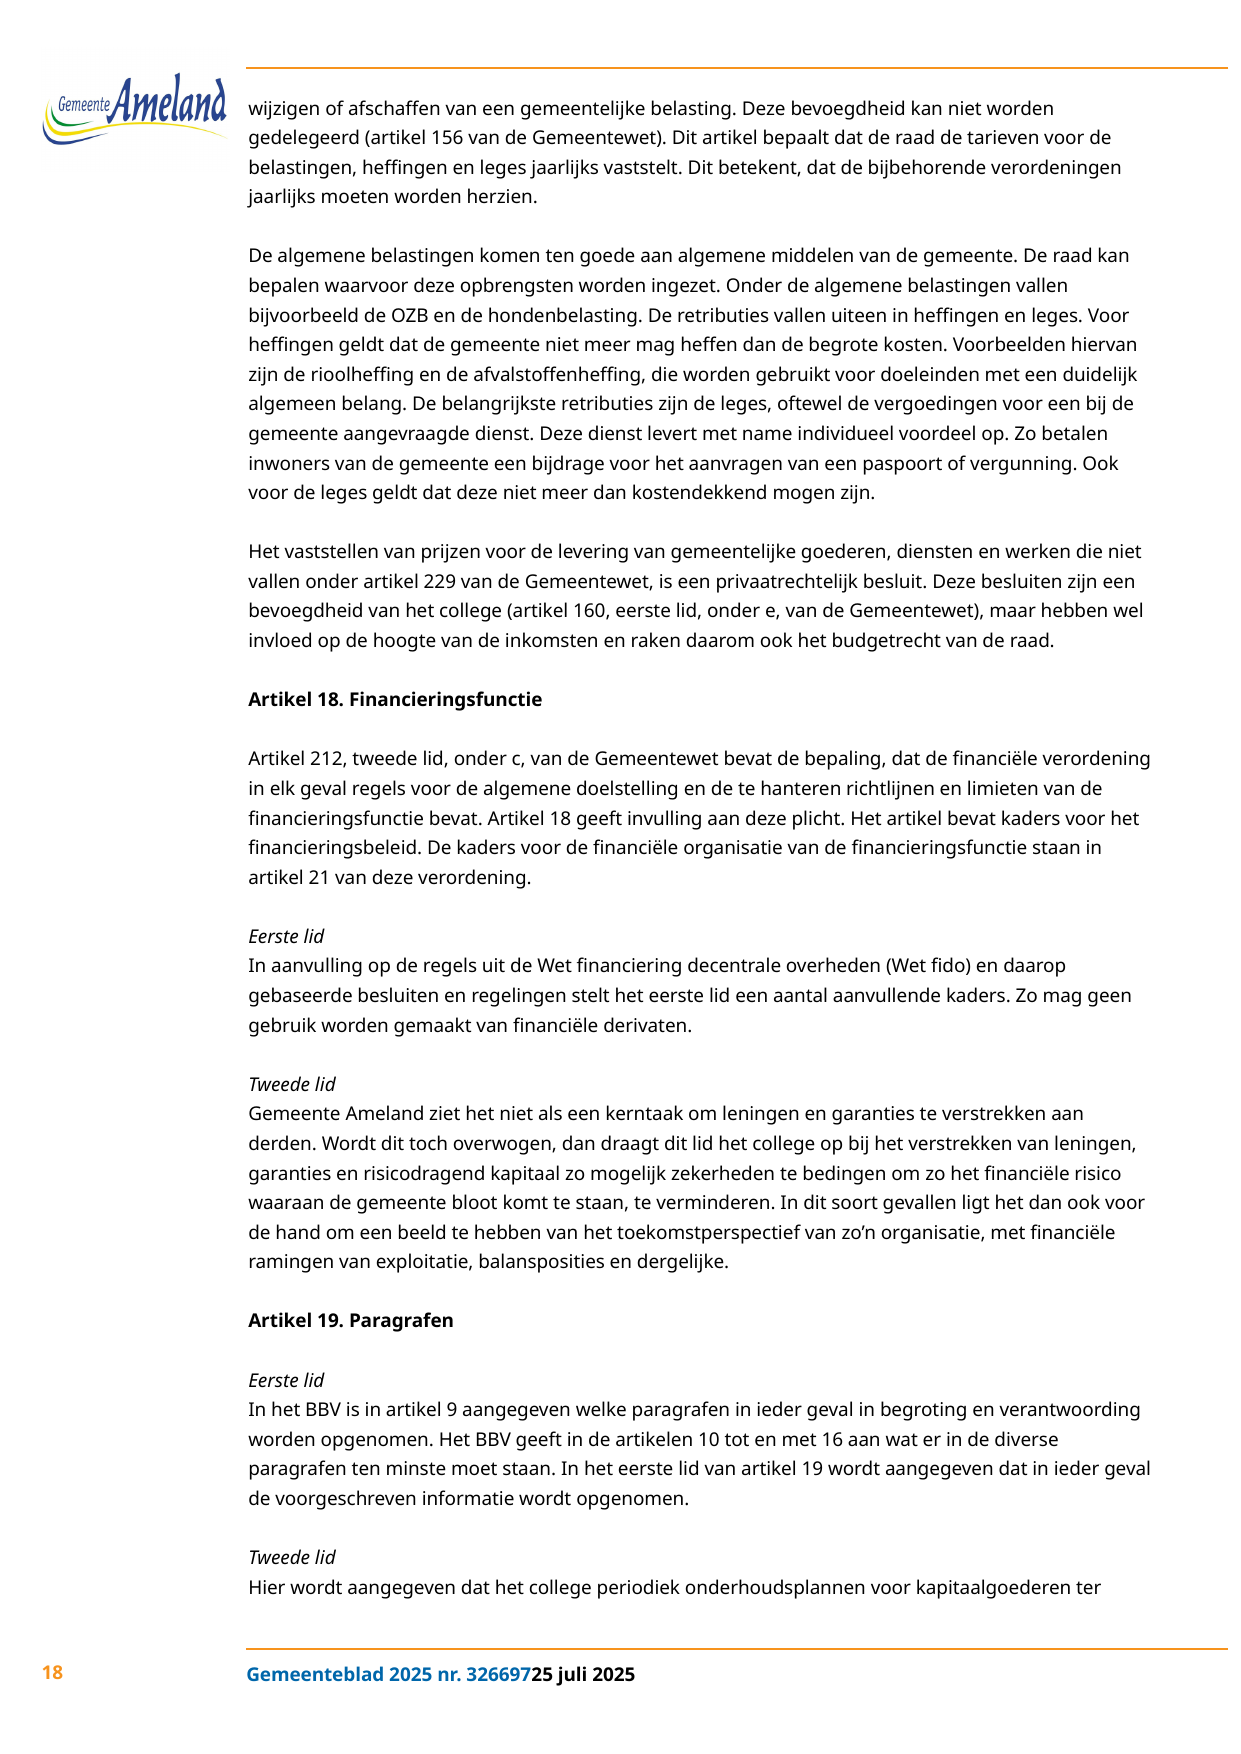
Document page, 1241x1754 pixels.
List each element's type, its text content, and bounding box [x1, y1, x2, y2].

text Tweede lid [248, 1071, 1152, 1097]
text Hier wordt aangegeven dat het college periodiek onderhoudsplannen voor kapitaalgoederen ter [248, 1574, 1152, 1600]
text De algemene belastingen komen ten goede aan algemene middelen van de gemeente. De raad kan bepalen waarvoor deze opbrengsten worden ingezet. Onder de algemene belastingen vallen bijvoorbeeld de OZB en de hondenbelasting. De retributies vallen uiteen in heffingen en leges. Voor heffingen geldt dat de gemeente niet meer mag heffen dan de begrote kosten. Voorbeelden hiervan zijn de rioolheffing en de afvalstoffenheffing, die worden gebruikt voor doeleinden met een duidelijk algemeen belang. De belangrijkste retributies zijn de leges, oftewel de vergoedingen voor een bij de gemeente aangevraagde dienst. Deze dienst levert met name individueel voordeel op. Zo betalen inwoners van de gemeente een bijdrage voor het aanvragen van een paspoort of vergunning. Ook voor de leges geldt dat deze niet meer dan kostendekkend mogen zijn. [248, 243, 1152, 505]
text Gemeente Ameland ziet het niet als een kerntaak om leningen en garanties te verstrekken aan derden. Wordt dit toch overwogen, dan draagt dit lid het college op bij het verstrekken van leningen, garanties en risicodragend kapitaal zo mogelijk zekerheden te bedingen om zo het financiële risico waaraan de gemeente bloot komt te staan, te verminderen. In dit soort gevallen ligt het dan ook voor de hand om een beeld te hebben van het toekomstperspectief van zo’n organisatie, met financiële ramingen van exploitatie, balansposities en dergelijke. [248, 1101, 1152, 1274]
text Artikel 18. Financieringsfunctie [248, 686, 1152, 712]
text In aanvulling op de regels uit de Wet financiering decentrale overheden (Wet fido) en daarop gebaseerde besluiten en regelingen stelt het eerste lid een aantal aanvullende kaders. Zo mag geen gebruik worden gemaakt van financiële derivaten. [248, 953, 1152, 1038]
text Het vaststellen van prijzen voor de levering van gemeentelijke goederen, diensten en werken die niet vallen onder artikel 229 van de Gemeentewet, is een privaatrechtelijk besluit. Deze besluiten zijn een bevoegdheid van het college (artikel 160, eerste lid, onder e, van de Gemeentewet), maar hebben wel invloed op de hoogte van de inkomsten en raken daarom ook het budgetrecht van de raad. [248, 538, 1152, 653]
text wijzigen of afschaffen van een gemeentelijke belasting. Deze bevoegdheid kan niet worden gedelegeerd (artikel 156 van de Gemeentewet). Dit artikel bepaalt dat de raad de tarieven voor de belastingen, heffingen en leges jaarlijks vaststelt. Dit betekent, dat de bijbehorende verordeningen jaarlijks moeten worden herzien. [248, 95, 1152, 209]
text Eerste lid [248, 1367, 1152, 1393]
text Eerste lid [248, 923, 1152, 949]
picture [41, 47, 231, 172]
text Artikel 19. Paragrafen [248, 1308, 1152, 1333]
text Tweede lid [248, 1544, 1152, 1570]
text Artikel 212, tweede lid, onder c, van de Gemeentewet bevat de bepaling, dat de financiële verordening in elk geval regels voor de algemene doelstelling en de te hanteren richtlijnen en limieten van de financieringsfunctie bevat. Artikel 18 geeft invulling aan deze plicht. Het artikel bevat kaders voor het financieringsbeleid. De kaders voor de financiële organisatie van de financieringsfunctie staan in artikel 21 van deze verordening. [248, 746, 1152, 890]
text In het BBV is in artikel 9 aangegeven welke paragrafen in ieder geval in begroting en verantwoording worden opgenomen. Het BBV geeft in de artikelen 10 tot en met 16 aan wat er in de diverse paragrafen ten minste moet staan. In het eerste lid van artikel 19 wordt aangegeven dat in ieder geval de voorgeschreven informatie wordt opgenomen. [248, 1396, 1152, 1511]
